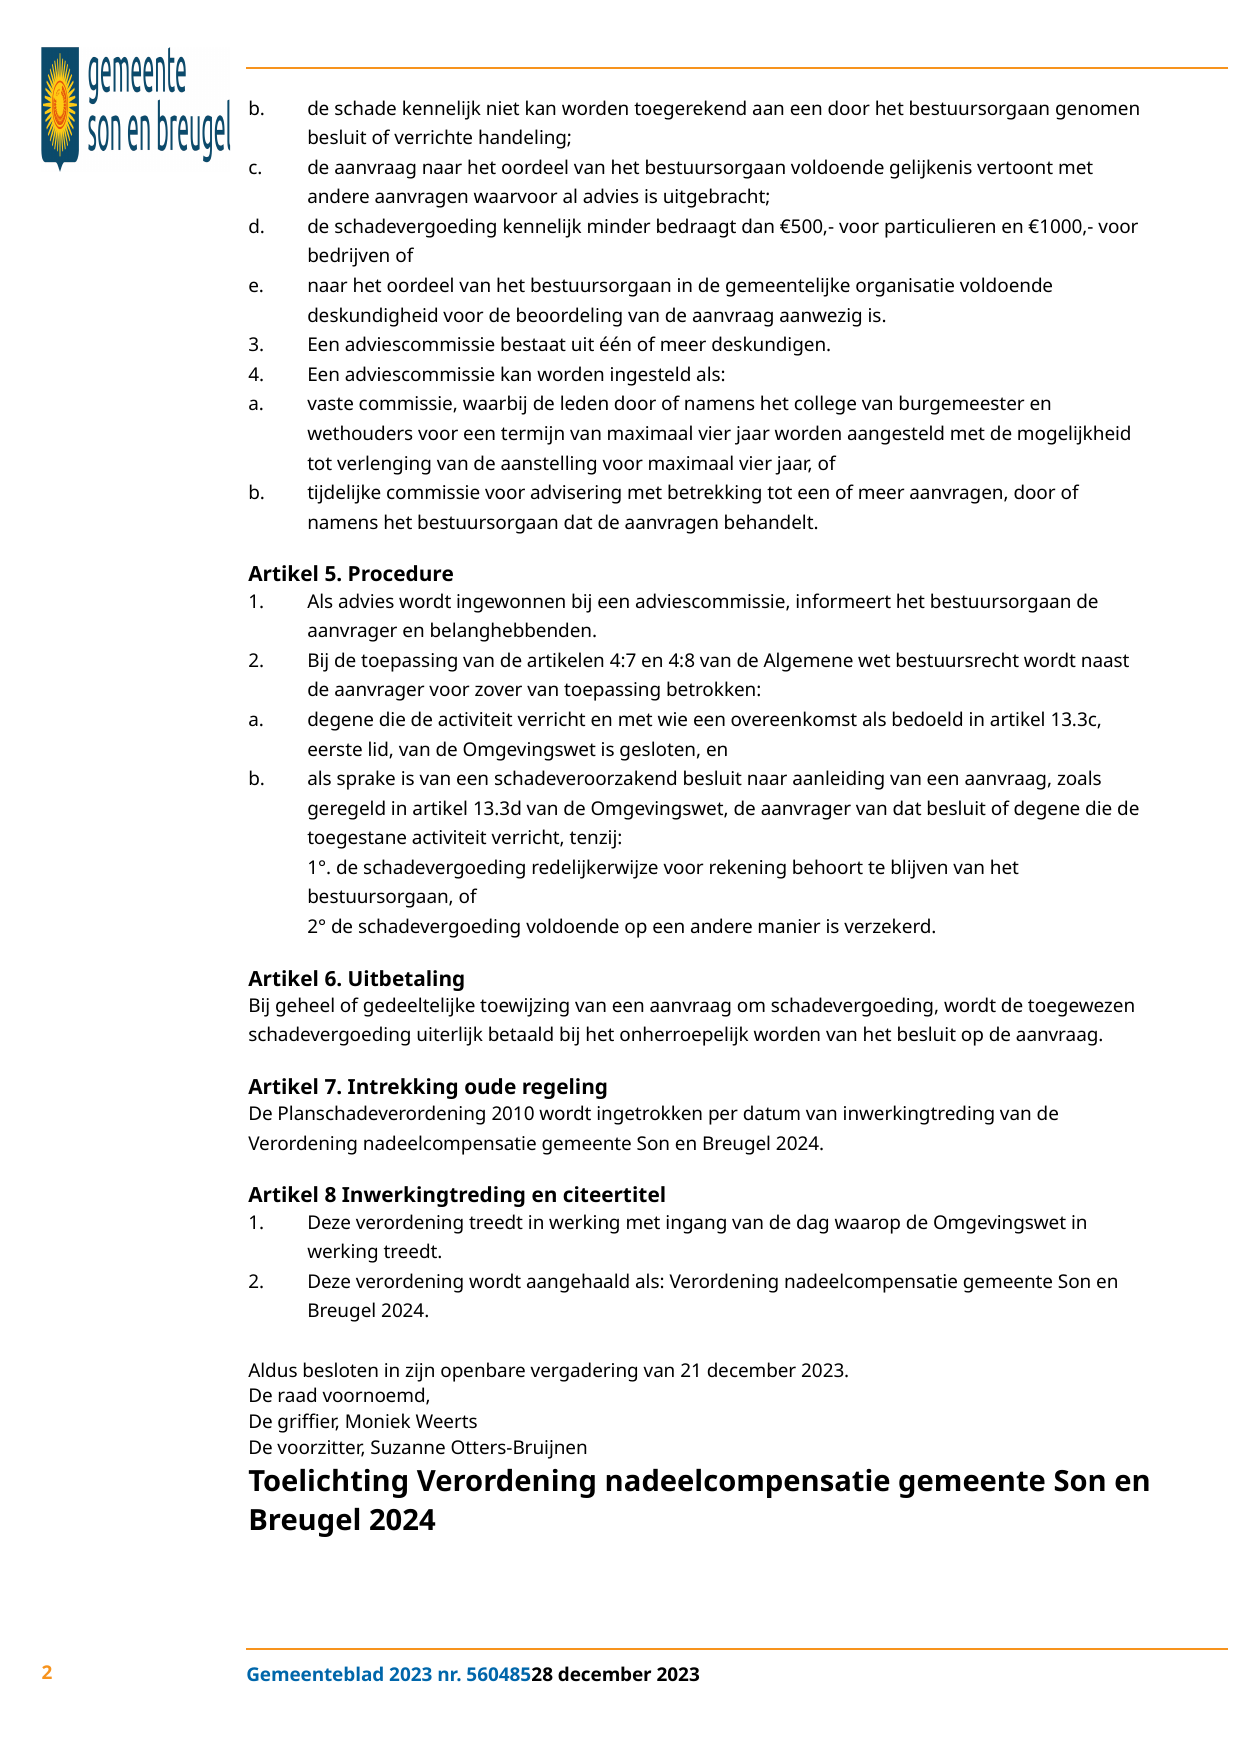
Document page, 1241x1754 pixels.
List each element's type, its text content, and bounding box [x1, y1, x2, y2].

text De griffier, Moniek Weerts [248, 1408, 1152, 1434]
list vaste commissie, waarbij de leden door of namens het college van burgemeester en wethouders voor een termijn van maximaal vier jaar worden aangesteld met de mogelijkheid tot verlenging van de aanstelling voor maximaal vier jaar, of [248, 391, 1152, 476]
text Artikel 5. Procedure [248, 559, 1152, 588]
list Deze verordening wordt aangehaald als: Verordening nadeelcompensatie gemeente Son en Breugel 2024. [248, 1268, 1152, 1323]
list de schadevergoeding kennelijk minder bedraagt dan €500,- voor particulieren en €1000,- voor bedrijven of [248, 213, 1152, 268]
list degene die de activiteit verricht en met wie een overeenkomst als bedoeld in artikel 13.3c, eerste lid, van de Omgevingswet is gesloten, en [248, 706, 1152, 761]
list als sprake is van een schadeveroorzakend besluit naar aanleiding van een aanvraag, zoals geregeld in artikel 13.3d van de Omgevingswet, de aanvrager van dat besluit of degene die de toegestane activiteit verricht, tenzij: [248, 765, 1152, 850]
list 2° de schadevergoeding voldoende op een andere manier is verzekerd. [248, 913, 1152, 939]
list Als advies wordt ingewonnen bij een adviescommissie, informeert het bestuursorgaan de aanvrager en belanghebbenden. [248, 588, 1152, 643]
list Een adviescommissie kan worden ingesteld als: [248, 361, 1152, 387]
list Een adviescommissie bestaat uit één of meer deskundigen. [248, 331, 1152, 357]
list naar het oordeel van het bestuursorgaan in de gemeentelijke organisatie voldoende deskundigheid voor de beoordeling van de aanvraag aanwezig is. [248, 272, 1152, 328]
list de aanvraag naar het oordeel van het bestuursorgaan voldoende gelijkenis vertoont met andere aanvragen waarvoor al advies is uitgebracht; [248, 154, 1152, 209]
list 1°. de schadevergoeding redelijkerwijze voor rekening behoort te blijven van het bestuursorgaan, of [248, 854, 1152, 909]
text De Planschadeverordening 2010 wordt ingetrokken per datum van inwerkingtreding van de Verordening nadeelcompensatie gemeente Son en Breugel 2024. [248, 1101, 1152, 1156]
text Artikel 6. Uitbetaling [248, 964, 1152, 992]
list Bij de toepassing van de artikelen 4:7 en 4:8 van de Algemene wet bestuursrecht wordt naast de aanvrager voor zover van toepassing betrokken: [248, 647, 1152, 702]
text Artikel 8 Inwerkingtreding en citeertitel [248, 1181, 1152, 1209]
text De voorzitter, Suzanne Otters-Bruijnen [248, 1434, 1152, 1460]
list Deze verordening treedt in werking met ingang van de dag waarop de Omgevingswet in werking treedt. [248, 1209, 1152, 1264]
list de schade kennelijk niet kan worden toegerekend aan een door het bestuursorgaan genomen besluit of verrichte handeling; [248, 95, 1152, 150]
text De raad voornoemd, [248, 1383, 1152, 1408]
text Bij geheel of gedeeltelijke toewijzing van een aanvraag om schadevergoeding, wordt de toegewezen schadevergoeding uiterlijk betaald bij het onherroepelijk worden van het besluit op de aanvraag. [248, 992, 1152, 1047]
text Toelichting Verordening nadeelcompensatie gemeente Son en Breugel 2024 [248, 1460, 1152, 1539]
list tijdelijke commissie voor advisering met betrekking tot een of meer aanvragen, door of namens het bestuursorgaan dat de aanvragen behandelt. [248, 479, 1152, 535]
picture [41, 47, 231, 172]
text Aldus besloten in zijn openbare vergadering van 21 december 2023. [248, 1357, 1152, 1383]
text Artikel 7. Intrekking oude regeling [248, 1072, 1152, 1101]
